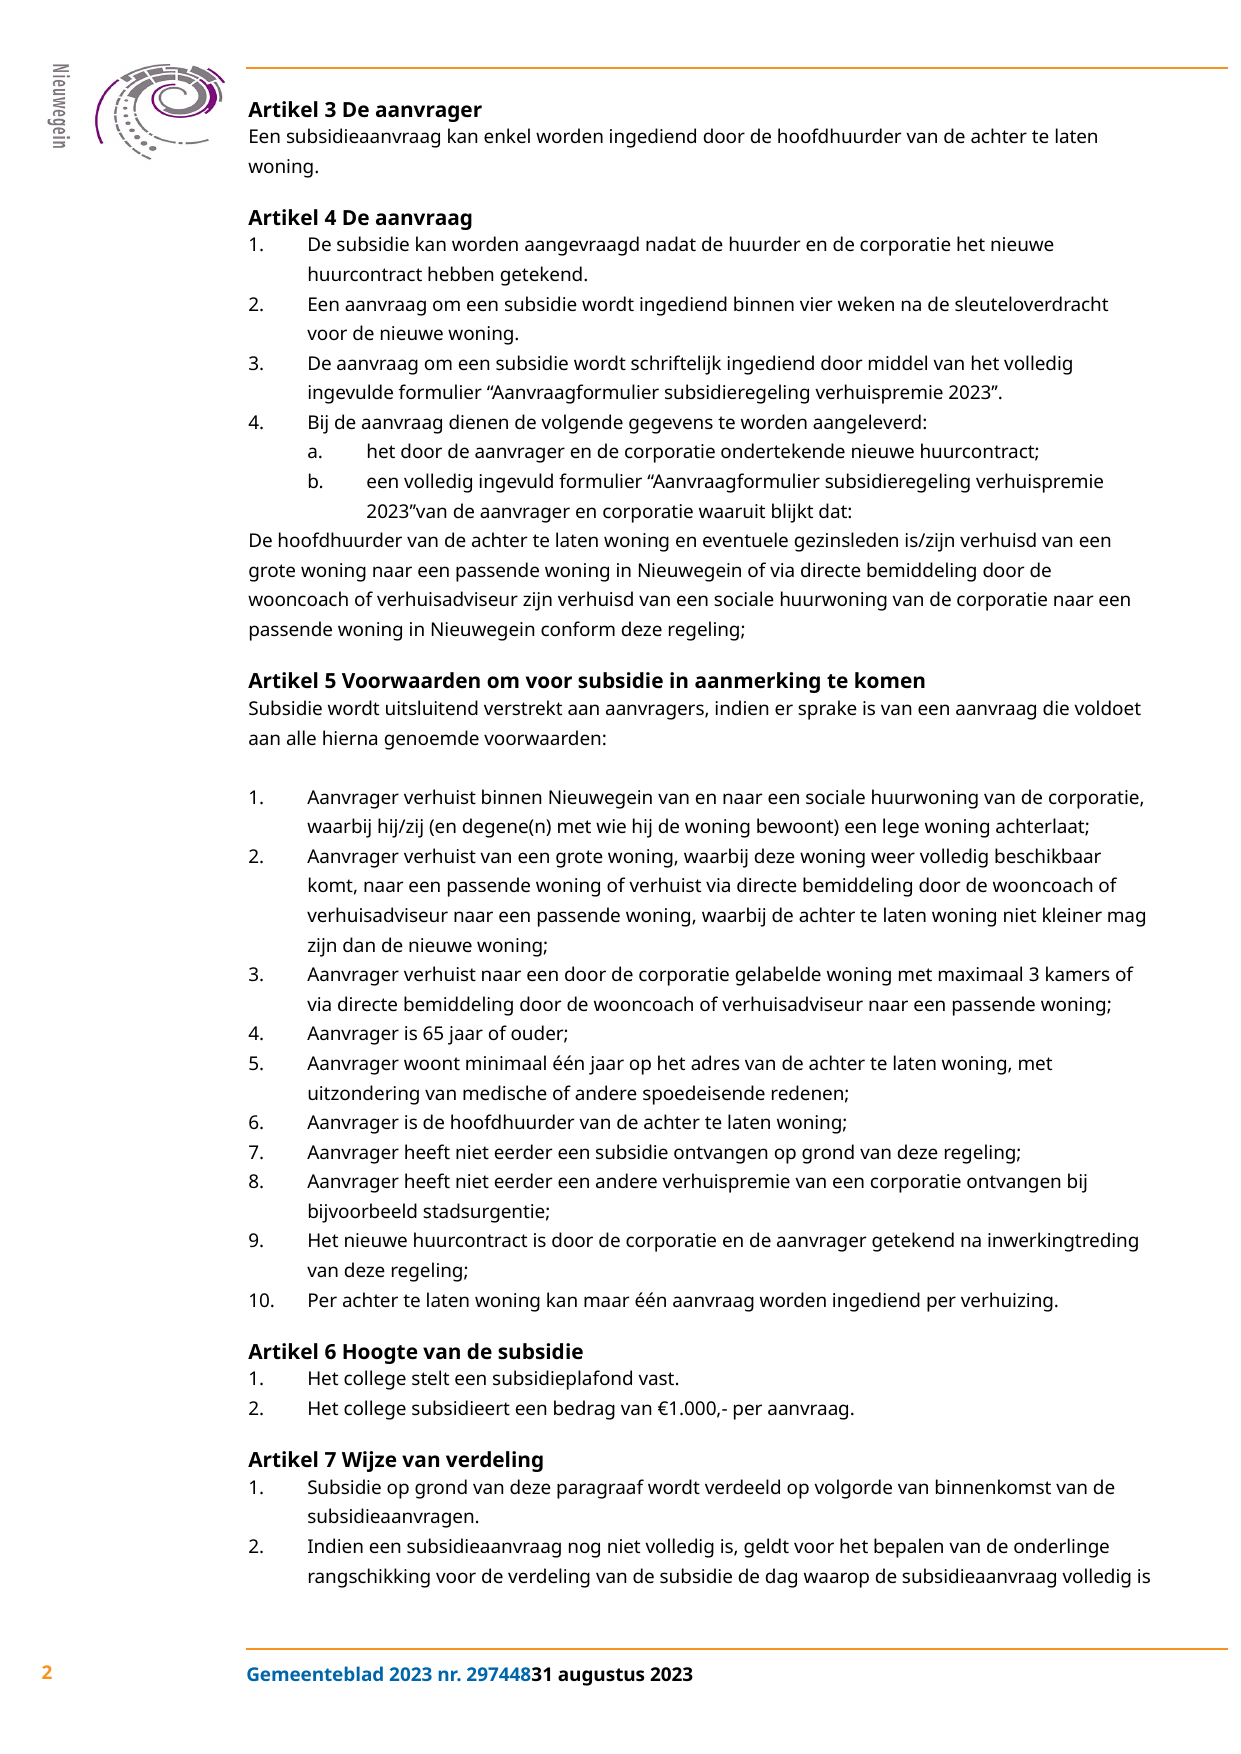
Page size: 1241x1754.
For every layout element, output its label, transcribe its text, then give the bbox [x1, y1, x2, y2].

list Aanvrager heeft niet eerder een andere verhuispremie van een corporatie ontvangen bij bijvoorbeeld stadsurgentie; [248, 1168, 1152, 1224]
list het door de aanvrager en de corporatie ondertekende nieuwe huurcontract; [307, 439, 1152, 464]
list Bij de aanvraag dienen de volgende gegevens te worden aangeleverd: [248, 409, 1152, 435]
text Artikel 4 De aanvraag [248, 203, 1152, 232]
list Aanvrager is de hoofdhuurder van de achter te laten woning; [248, 1109, 1152, 1135]
list Het college subsidieert een bedrag van €1.000,- per aanvraag. [248, 1395, 1152, 1421]
text Subsidie wordt uitsluitend verstrekt aan aanvragers, indien er sprake is van een aanvraag die voldoet aan alle hierna genoemde voorwaarden: [248, 695, 1152, 750]
list Aanvrager heeft niet eerder een subsidie ontvangen op grond van deze regeling; [248, 1139, 1152, 1164]
list Aanvrager verhuist van een grote woning, waarbij deze woning weer volledig beschikbaar komt, naar een passende woning of verhuist via directe bemiddeling door de wooncoach of verhuisadviseur naar een passende woning, waarbij de achter te laten woning niet kleiner mag zijn dan de nieuwe woning; [248, 843, 1152, 957]
list Aanvrager is 65 jaar of ouder; [248, 1021, 1152, 1046]
text Artikel 7 Wijze van verdeling [248, 1446, 1152, 1474]
list Aanvrager woont minimaal één jaar op het adres van de achter te laten woning, met uitzondering van medische of andere spoedeisende redenen; [248, 1050, 1152, 1105]
list Subsidie op grond van deze paragraaf wordt verdeeld op volgorde van binnenkomst van de subsidieaanvragen. [248, 1474, 1152, 1529]
list Indien een subsidieaanvraag nog niet volledig is, geldt voor het bepalen van de onderlinge rangschikking voor de verdeling van de subsidie de dag waarop de subsidieaanvraag volledig is [248, 1533, 1152, 1588]
list Het college stelt een subsidieplafond vast. [248, 1366, 1152, 1391]
list een volledig ingevuld formulier “Aanvraagformulier subsidieregeling verhuispremie 2023’’van de aanvrager en corporatie waaruit blijkt dat: [307, 468, 1152, 524]
list Het nieuwe huurcontract is door de corporatie en de aanvrager getekend na inwerkingtreding van deze regeling; [248, 1228, 1152, 1283]
text Een subsidieaanvraag kan enkel worden ingediend door de hoofdhuurder van de achter te laten woning. [248, 123, 1152, 178]
text Artikel 3 De aanvrager [248, 95, 1152, 123]
list Aanvrager verhuist binnen Nieuwegein van en naar een sociale huurwoning van de corporatie, waarbij hij/zij (en degene(n) met wie hij de woning bewoont) een lege woning achterlaat; [248, 784, 1152, 839]
list Een aanvraag om een subsidie wordt ingediend binnen vier weken na de sleuteloverdracht voor de nieuwe woning. [248, 291, 1152, 346]
text Artikel 5 Voorwaarden om voor subsidie in aanmerking te komen [248, 667, 1152, 695]
text Artikel 6 Hoogte van de subsidie [248, 1337, 1152, 1366]
list Aanvrager verhuist naar een door de corporatie gelabelde woning met maximaal 3 kamers of via directe bemiddeling door de wooncoach of verhuisadviseur naar een passende woning; [248, 961, 1152, 1017]
picture [41, 47, 231, 172]
list De subsidie kan worden aangevraagd nadat de huurder en de corporatie het nieuwe huurcontract hebben getekend. [248, 232, 1152, 287]
list Per achter te laten woning kan maar één aanvraag worden ingediend per verhuizing. [248, 1287, 1152, 1312]
text De hoofdhuurder van de achter te laten woning en eventuele gezinsleden is/zijn verhuisd van een grote woning naar een passende woning in Nieuwegein of via directe bemiddeling door de wooncoach of verhuisadviseur zijn verhuisd van een sociale huurwoning van de corporatie naar een passende woning in Nieuwegein conform deze regeling; [248, 527, 1152, 642]
list De aanvraag om een subsidie wordt schriftelijk ingediend door middel van het volledig ingevulde formulier “Aanvraagformulier subsidieregeling verhuispremie 2023’’. [248, 350, 1152, 405]
